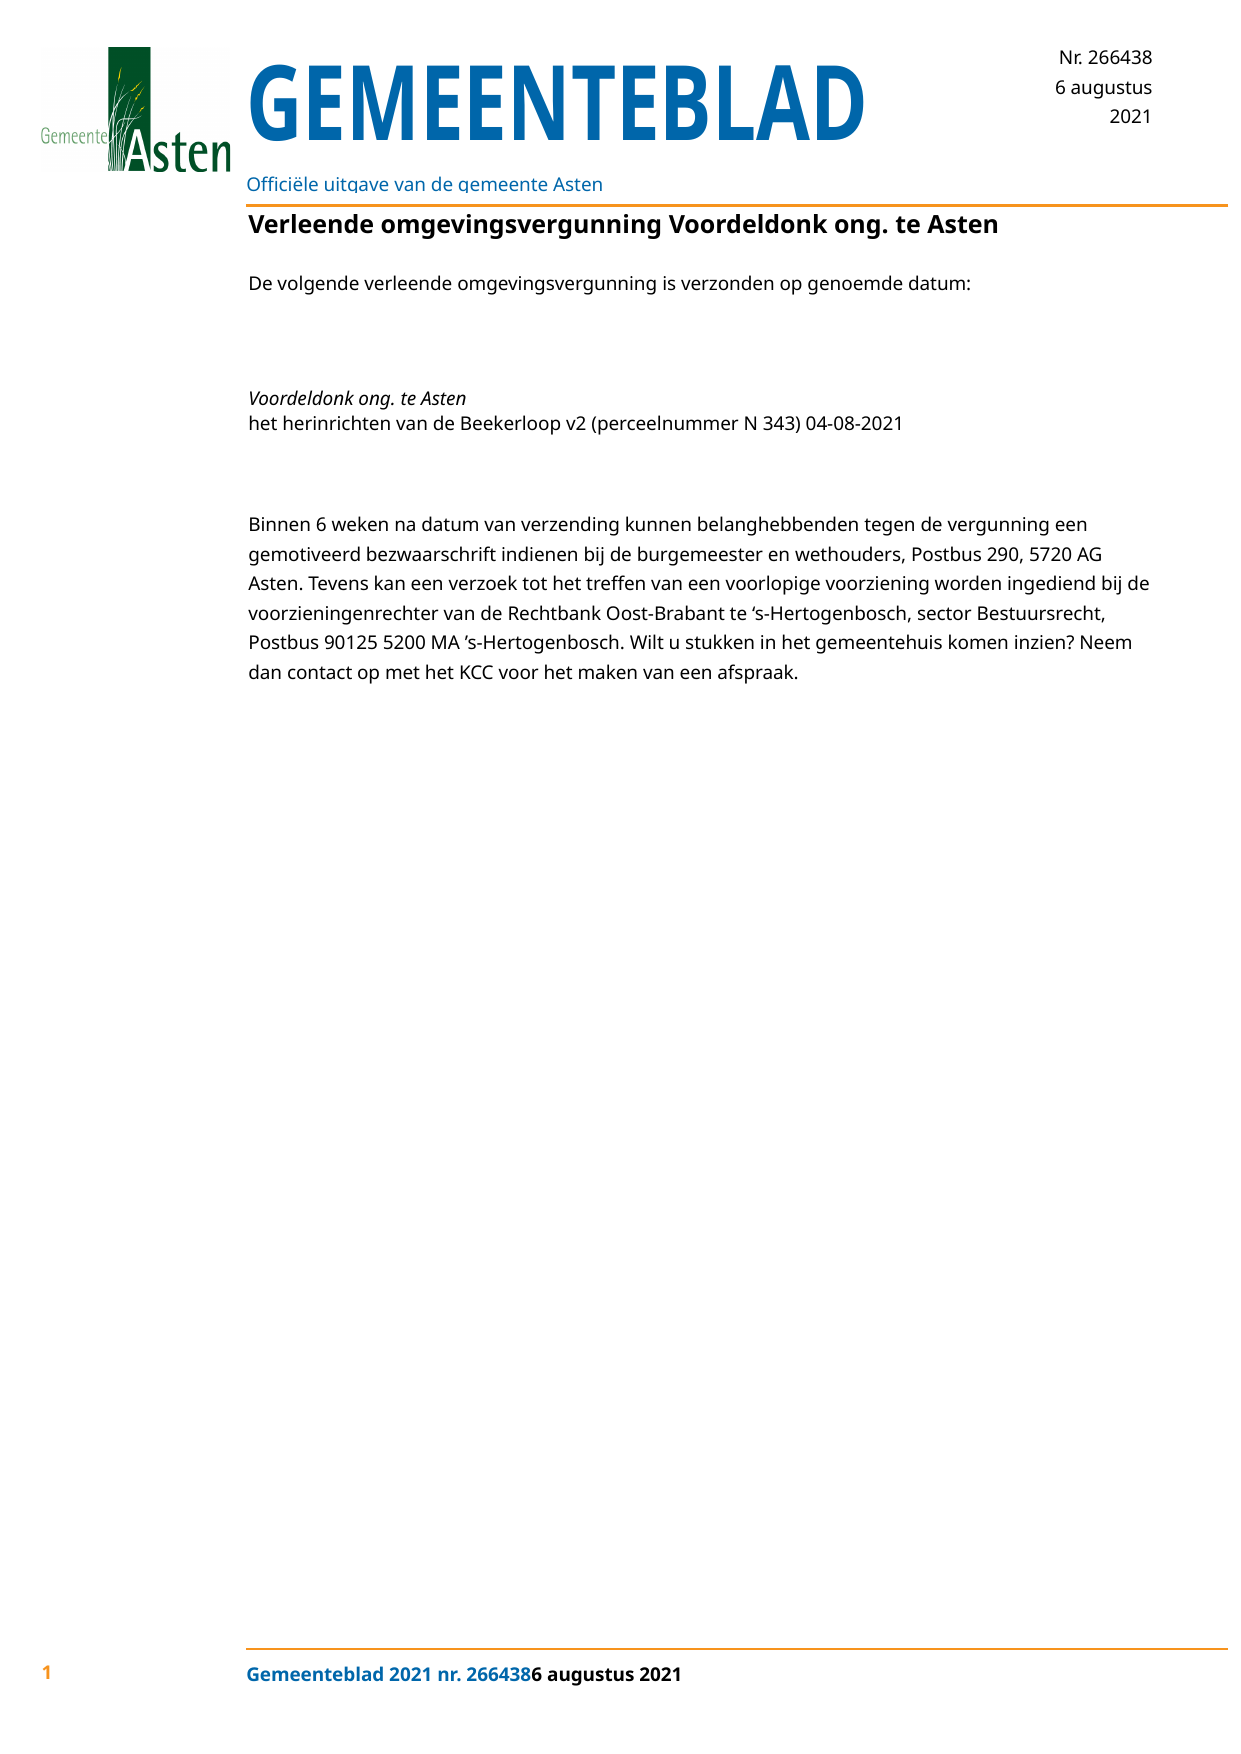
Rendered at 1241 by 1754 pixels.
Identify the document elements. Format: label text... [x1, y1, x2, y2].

text De volgende verleende omgevingsvergunning is verzonden op genoemde datum: [248, 270, 1152, 296]
picture [41, 47, 231, 172]
text Binnen 6 weken na datum van verzending kunnen belanghebbenden tegen de vergunning een gemotiveerd bezwaarschrift indienen bij de burgemeester en wethouders, Postbus 290, 5720 AG Asten. Tevens kan een verzoek tot het treffen van een voorlopige voorziening worden ingediend bij de voorzieningenrechter van de Rechtbank Oost-Brabant te ‘s-Hertogenbosch, sector Bestuursrecht, Postbus 90125 5200 MA ’s-Hertogenbosch. Wilt u stukken in het gemeentehuis komen inzien? Neem dan contact op met het KCC voor het maken van een afspraak. [248, 511, 1152, 685]
text Verleende omgevingsvergunning Voordeldonk ong. te Asten [248, 207, 1152, 241]
text het herinrichten van de Beekerloop v2 (perceelnummer N 343) 04-08-2021 [248, 410, 1152, 436]
text Voordeldonk ong. te Asten [248, 385, 1152, 410]
